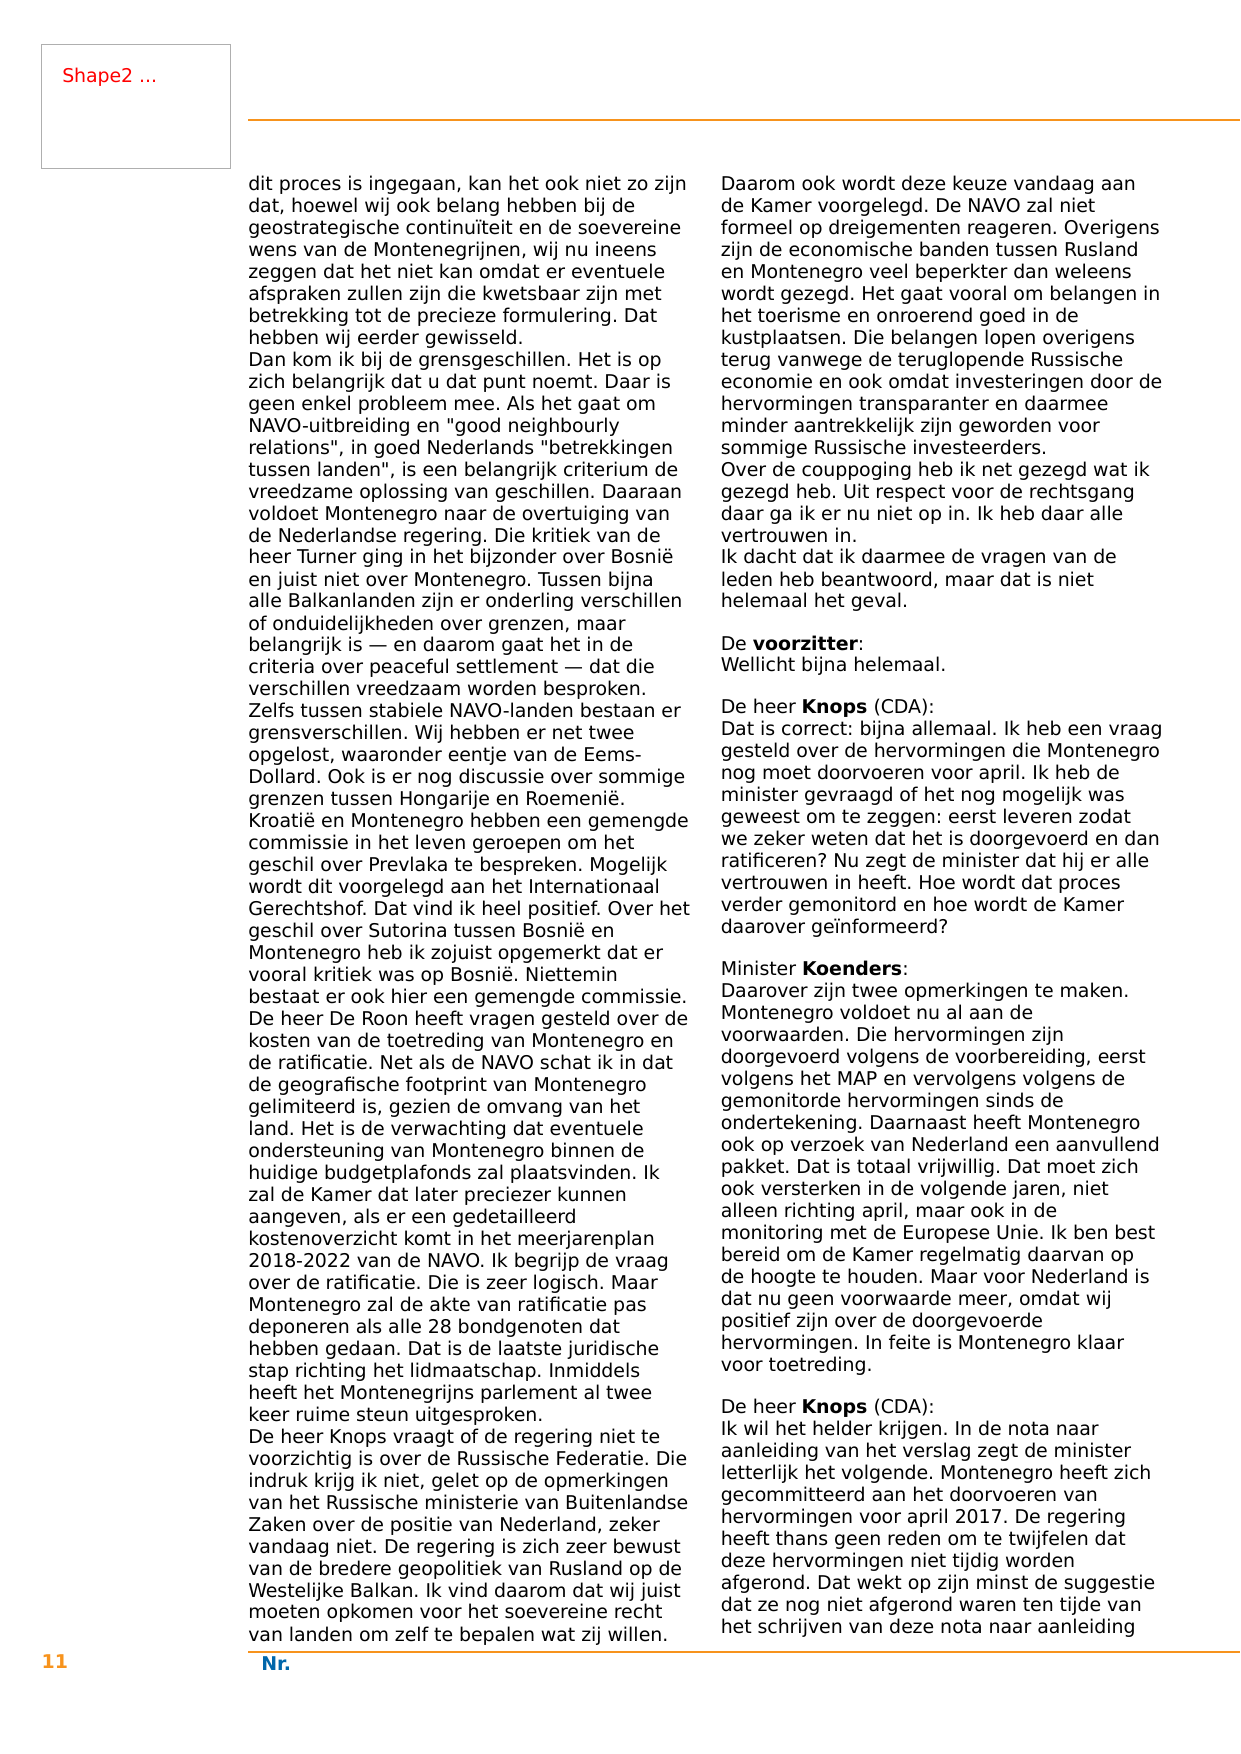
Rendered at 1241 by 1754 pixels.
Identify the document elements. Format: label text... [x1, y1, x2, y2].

text Dat is correct: bijna allemaal. Ik heb een vraag gesteld over de hervormingen die Montenegro nog moet doorvoeren voor april. Ik heb de minister gevraagd of het nog mogelijk was geweest om te zeggen: eerst leveren zodat we zeker weten dat het is doorgevoerd en dan ratificeren? Nu zegt de minister dat hij er alle vertrouwen in heeft. Hoe wordt dat proces verder gemonitord en hoe wordt de Kamer daarover geïnformeerd? [721, 718, 1163, 938]
text Dan kom ik bij de grensgeschillen. Het is op zich belangrijk dat u dat punt noemt. Daar is geen enkel probleem mee. Als het gaat om NAVO-uitbreiding en "good neighbourly relations", in goed Nederlands "betrekkingen tussen landen", is een belangrijk criterium de vreedzame oplossing van geschillen. Daaraan voldoet Montenegro naar de overtuiging van de Nederlandse regering. Die kritiek van de heer Turner ging in het bijzonder over Bosnië en juist niet over Montenegro. Tussen bijna alle Balkanlanden zijn er onderling verschillen of onduidelijkheden over grenzen, maar belangrijk is — en daarom gaat het in de criteria over peaceful settlement — dat die verschillen vreedzaam worden besproken. Zelfs tussen stabiele NAVO-landen bestaan er grensverschillen. Wij hebben er net twee opgelost, waaronder eentje van de Eems-Dollard. Ook is er nog discussie over sommige grenzen tussen Hongarije en Roemenië. [248, 349, 691, 810]
text Wellicht bijna helemaal. [721, 654, 1163, 676]
text De heer Knops vraagt of de regering niet te voorzichtig is over de Russische Federatie. Die indruk krijg ik niet, gelet op de opmerkingen van het Russische ministerie van Buitenlandse Zaken over de positie van Nederland, zeker vandaag niet. De regering is zich zeer bewust van de bredere geopolitiek van Rusland op de Westelijke Balkan. Ik vind daarom dat wij juist moeten opkomen voor het soevereine recht van landen om zelf te bepalen wat zij willen. [248, 1426, 691, 1645]
text Kroatië en Montenegro hebben een gemengde commissie in het leven geroepen om het geschil over Prevlaka te bespreken. Mogelijk wordt dit voorgelegd aan het Internationaal Gerechtshof. Dat vind ik heel positief. Over het geschil over Sutorina tussen Bosnië en Montenegro heb ik zojuist opgemerkt dat er vooral kritiek was op Bosnië. Niettemin bestaat er ook hier een gemengde commissie. [248, 810, 691, 1008]
text Daarover zijn twee opmerkingen te maken. Montenegro voldoet nu al aan de voorwaarden. Die hervormingen zijn doorgevoerd volgens de voorbereiding, eerst volgens het MAP en vervolgens volgens de gemonitorde hervormingen sinds de ondertekening. Daarnaast heeft Montenegro ook op verzoek van Nederland een aanvullend pakket. Dat is totaal vrijwillig. Dat moet zich ook versterken in de volgende jaren, niet alleen richting april, maar ook in de monitoring met de Europese Unie. Ik ben best bereid om de Kamer regelmatig daarvan op de hoogte te houden. Maar voor Nederland is dat nu geen voorwaarde meer, omdat wij positief zijn over de doorgevoerde hervormingen. In feite is Montenegro klaar voor toetreding. [721, 980, 1163, 1376]
text dit proces is ingegaan, kan het ook niet zo zijn dat, hoewel wij ook belang hebben bij de geostrategische continuïteit en de soevereine wens van de Montenegrijnen, wij nu ineens zeggen dat het niet kan omdat er eventuele afspraken zullen zijn die kwetsbaar zijn met betrekking tot de precieze formulering. Dat hebben wij eerder gewisseld. [248, 173, 691, 349]
text De heer Knops (CDA): [721, 1396, 1163, 1418]
text Minister Koenders: [721, 958, 1163, 980]
text Over de couppoging heb ik net gezegd wat ik gezegd heb. Uit respect voor de rechtsgang daar ga ik er nu niet op in. Ik heb daar alle vertrouwen in. [721, 458, 1163, 546]
text De voorzitter: [721, 632, 1163, 654]
text De heer Knops (CDA): [721, 696, 1163, 718]
text De heer De Roon heeft vragen gesteld over de kosten van de toetreding van Montenegro en de ratificatie. Net als de NAVO schat ik in dat de geografische footprint van Montenegro gelimiteerd is, gezien de omvang van het land. Het is de verwachting dat eventuele ondersteuning van Montenegro binnen de huidige budgetplafonds zal plaatsvinden. Ik zal de Kamer dat later preciezer kunnen aangeven, als er een gedetailleerd kostenoverzicht komt in het meerjarenplan 2018-2022 van de NAVO. Ik begrijp de vraag over de ratificatie. Die is zeer logisch. Maar Montenegro zal de akte van ratificatie pas deponeren als alle 28 bondgenoten dat hebben gedaan. Dat is de laatste juridische stap richting het lidmaatschap. Inmiddels heeft het Montenegrijns parlement al twee keer ruime steun uitgesproken. [248, 1008, 691, 1426]
text Ik dacht dat ik daarmee de vragen van de leden heb beantwoord, maar dat is niet helemaal het geval. [721, 546, 1163, 612]
text Daarom ook wordt deze keuze vandaag aan de Kamer voorgelegd. De NAVO zal niet formeel op dreigementen reageren. Overigens zijn de economische banden tussen Rusland en Montenegro veel beperkter dan weleens wordt gezegd. Het gaat vooral om belangen in het toerisme en onroerend goed in de kustplaatsen. Die belangen lopen overigens terug vanwege de teruglopende Russische economie en ook omdat investeringen door de hervormingen transparanter en daarmee minder aantrekkelijk zijn geworden voor sommige Russische investeerders. [721, 173, 1163, 458]
text Ik wil het helder krijgen. In de nota naar aanleiding van het verslag zegt de minister letterlijk het volgende. Montenegro heeft zich gecommitteerd aan het doorvoeren van hervormingen voor april 2017. De regering heeft thans geen reden om te twijfelen dat deze hervormingen niet tijdig worden afgerond. Dat wekt op zijn minst de suggestie dat ze nog niet afgerond waren ten tijde van het schrijven van deze nota naar aanleiding [721, 1418, 1163, 1637]
